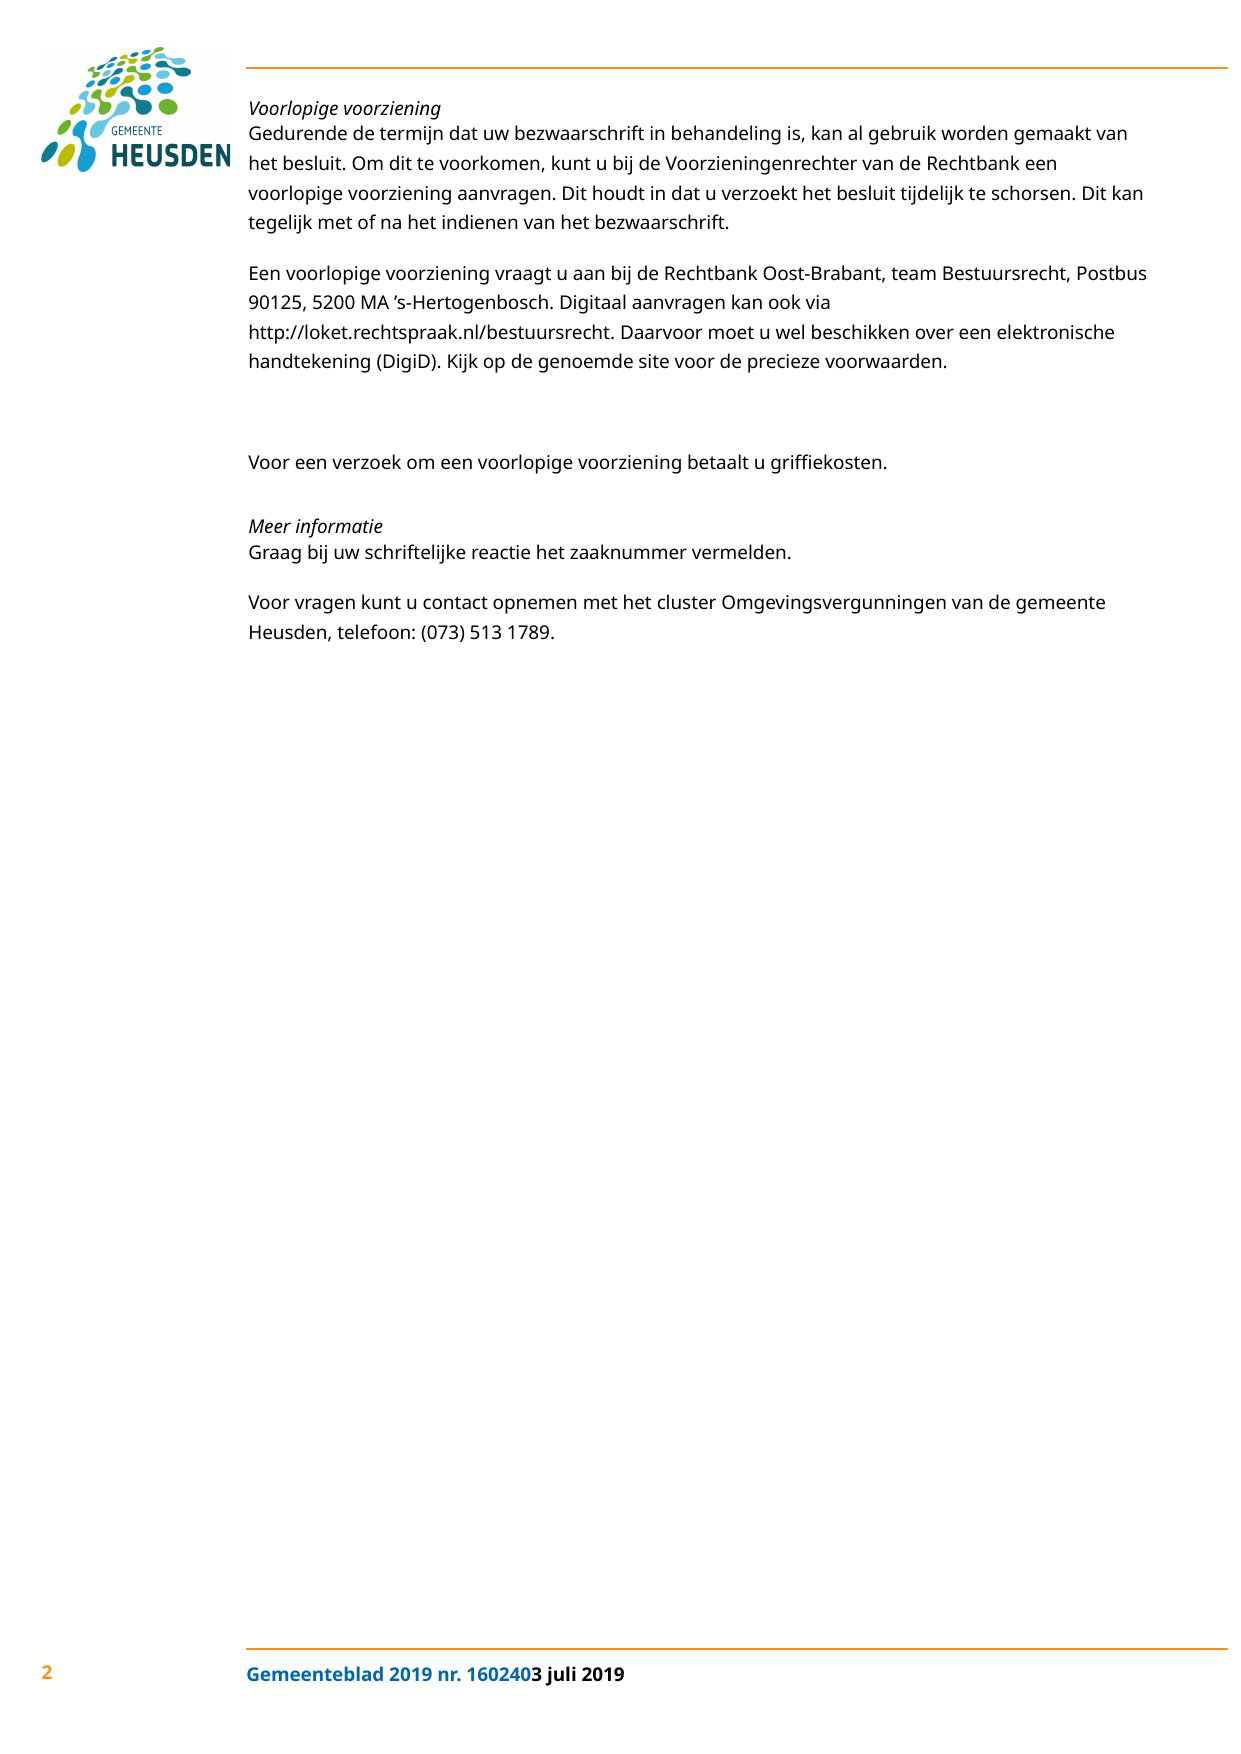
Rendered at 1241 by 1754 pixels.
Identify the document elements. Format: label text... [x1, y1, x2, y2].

text Gedurende de termijn dat uw bezwaarschrift in behandeling is, kan al gebruik worden gemaakt van het besluit. Om dit te voorkomen, kunt u bij de Voorzieningenrechter van de Rechtbank een voorlopige voorziening aanvragen. Dit houdt in dat u verzoekt het besluit tijdelijk te schorsen. Dit kan tegelijk met of na het indienen van het bezwaarschrift. [248, 121, 1152, 235]
text Meer informatie [248, 513, 1152, 539]
text Voor een verzoek om een voorlopige voorziening betaalt u griffiekosten. [248, 449, 1152, 475]
picture [41, 47, 231, 172]
text Graag bij uw schriftelijke reactie het zaaknummer vermelden. [248, 539, 1152, 565]
text Voorlopige voorziening [248, 95, 1152, 121]
text Een voorlopige voorziening vraagt u aan bij de Rechtbank Oost-Brabant, team Bestuursrecht, Postbus 90125, 5200 MA ’s-Hertogenbosch. Digitaal aanvragen kan ook via http://loket.rechtspraak.nl/bestuursrecht. Daarvoor moet u wel beschikken over een elektronische handtekening (DigiD). Kijk op de genoemde site voor de precieze voorwaarden. [248, 260, 1152, 374]
text Voor vragen kunt u contact opnemen met het cluster Omgevingsvergunningen van de gemeente Heusden, telefoon: (073) 513 1789. [248, 589, 1152, 645]
